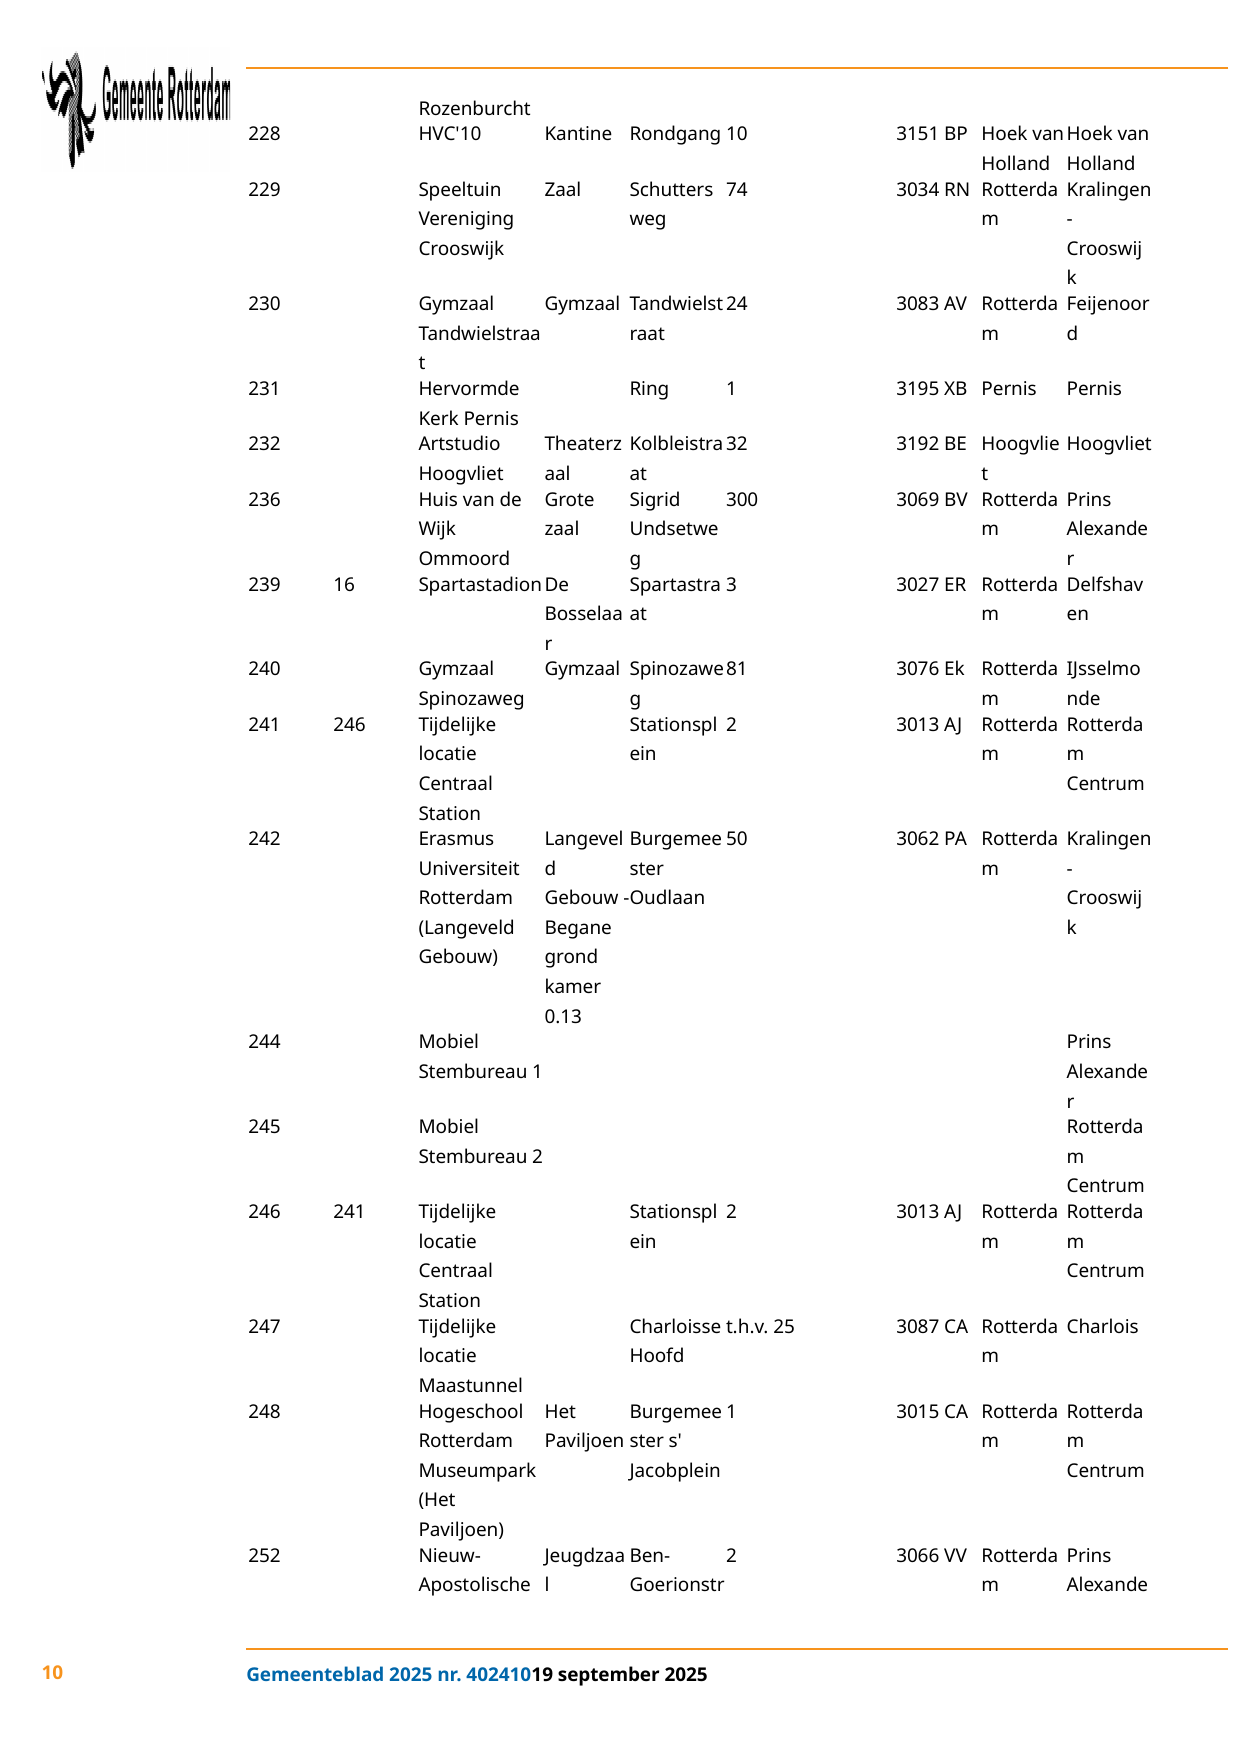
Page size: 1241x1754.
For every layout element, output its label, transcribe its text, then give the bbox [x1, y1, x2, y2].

table_cell [1066, 95, 1152, 121]
table_cell 3 [726, 571, 811, 656]
table_cell [333, 1313, 418, 1398]
table_cell 1 [726, 1398, 811, 1542]
table_cell Rotterdam Centrum [1066, 1199, 1152, 1313]
table_cell 241 [248, 711, 333, 825]
table_cell [896, 1114, 981, 1198]
table_cell 3076 Ek [896, 656, 981, 711]
table_cell [333, 1542, 418, 1597]
table_cell [811, 121, 896, 176]
table_cell Gymzaal Tandwielstraat [418, 290, 544, 375]
table_cell Pernis [981, 375, 1066, 431]
table_cell 1 [726, 375, 811, 431]
table_cell 32 [726, 431, 811, 486]
table_cell 2 [726, 1199, 811, 1313]
table_cell Erasmus Universiteit Rotterdam (Langeveld Gebouw) [418, 825, 544, 1029]
table_cell Tijdelijke locatie Centraal Station [418, 1199, 544, 1313]
table_cell Rotterdam [981, 1542, 1066, 1597]
table_cell [333, 431, 418, 486]
table_cell Stationsplein [629, 711, 726, 825]
table_cell t.h.v. 25 [726, 1313, 811, 1398]
table_cell [333, 1029, 418, 1113]
table_cell [811, 656, 896, 711]
table_cell Kantine [544, 121, 629, 176]
table_cell Prins Alexande [1066, 1542, 1152, 1597]
table_cell 3015 CA [896, 1398, 981, 1542]
table_cell [333, 290, 418, 375]
table_cell 230 [248, 290, 333, 375]
table_cell 3195 XB [896, 375, 981, 431]
table_cell [726, 1029, 811, 1113]
table_cell 252 [248, 1542, 333, 1597]
table_cell [981, 1114, 1066, 1198]
table_cell Prins Alexander [1066, 1029, 1152, 1113]
table_cell Feijenoord [1066, 290, 1152, 375]
table_cell Zaal [544, 176, 629, 290]
table_cell Hoogvliet [1066, 431, 1152, 486]
table_cell [811, 1313, 896, 1398]
table_cell [811, 486, 896, 571]
table_cell Gymzaal [544, 290, 629, 375]
table_cell 232 [248, 431, 333, 486]
table_cell Prins Alexander [1066, 486, 1152, 571]
table_cell 3013 AJ [896, 711, 981, 825]
table_cell Hogeschool Rotterdam Museumpark (Het Paviljoen) [418, 1398, 544, 1542]
table_cell Gymzaal Spinozaweg [418, 656, 544, 711]
table_cell Kolbleistraat [629, 431, 726, 486]
table_cell Rotterdam Centrum [1066, 1114, 1152, 1198]
table_cell Huis van de Wijk Ommoord [418, 486, 544, 571]
table_cell 3027 ER [896, 571, 981, 656]
table_cell 239 [248, 571, 333, 656]
table_cell 3062 PA [896, 825, 981, 1029]
table_cell 3087 CA [896, 1313, 981, 1398]
table_cell [544, 1313, 629, 1398]
table_cell 245 [248, 1114, 333, 1198]
table_cell Jeugdzaal [544, 1542, 629, 1597]
table_cell 81 [726, 656, 811, 711]
table_cell [896, 95, 981, 121]
table_cell Charloisse Hoofd [629, 1313, 726, 1398]
table_cell [811, 95, 896, 121]
table_cell Speeltuin Vereniging Crooswijk [418, 176, 544, 290]
table_cell Rotterdam Centrum [1066, 711, 1152, 825]
table_cell [811, 1398, 896, 1542]
table_cell [811, 711, 896, 825]
table_cell 3192 BE [896, 431, 981, 486]
table_cell 247 [248, 1313, 333, 1398]
table_cell 240 [248, 656, 333, 711]
table_cell [811, 825, 896, 1029]
table_cell 3069 BV [896, 486, 981, 571]
table_cell [333, 825, 418, 1029]
table_cell [811, 571, 896, 656]
table_cell [629, 1114, 726, 1198]
table_cell [544, 375, 629, 431]
table_cell Delfshaven [1066, 571, 1152, 656]
table_cell 246 [333, 711, 418, 825]
table_cell Rotterdam [981, 1398, 1066, 1542]
table_cell Spartastraat [629, 571, 726, 656]
table_cell Rotterdam [981, 571, 1066, 656]
table_cell [896, 1029, 981, 1113]
table_cell Charlois [1066, 1313, 1152, 1398]
table_cell 300 [726, 486, 811, 571]
table_cell Rotterdam [981, 290, 1066, 375]
table_cell Rozenburcht [418, 95, 544, 121]
table_cell 231 [248, 375, 333, 431]
table_cell Langeveld Gebouw - Begane grond kamer 0.13 [544, 825, 629, 1029]
table_cell [811, 176, 896, 290]
table_cell [333, 656, 418, 711]
table_cell [544, 1199, 629, 1313]
table_cell Gymzaal [544, 656, 629, 711]
table_cell Artstudio Hoogvliet [418, 431, 544, 486]
table_cell Pernis [1066, 375, 1152, 431]
table_cell [629, 1029, 726, 1113]
table_cell [333, 1114, 418, 1198]
table_cell Rondgang [629, 121, 726, 176]
table_cell [981, 1029, 1066, 1113]
picture [41, 47, 231, 172]
table_cell 24 [726, 290, 811, 375]
table_cell Hoek van Holland [981, 121, 1066, 176]
table_cell Rotterdam [981, 711, 1066, 825]
table_cell [333, 95, 418, 121]
table_cell [544, 1029, 629, 1113]
table_cell De Bosselaar [544, 571, 629, 656]
table_cell Mobiel Stembureau 1 [418, 1029, 544, 1113]
table_cell 3066 VV [896, 1542, 981, 1597]
table_cell Mobiel Stembureau 2 [418, 1114, 544, 1198]
table_cell 3083 AV [896, 290, 981, 375]
table_cell 248 [248, 1398, 333, 1542]
table_cell Spartastadion [418, 571, 544, 656]
table_cell [544, 1114, 629, 1198]
table_cell Burgemeester s' Jacobplein [629, 1398, 726, 1542]
table_cell Rotterdam [981, 486, 1066, 571]
table_cell 3034 RN [896, 176, 981, 290]
table_cell [333, 375, 418, 431]
table_cell Rotterdam [981, 1199, 1066, 1313]
table_cell 50 [726, 825, 811, 1029]
table_cell [333, 1398, 418, 1542]
table_cell Hoek van Holland [1066, 121, 1152, 176]
table_cell [811, 1199, 896, 1313]
table_cell Tijdelijke locatie Maastunnel [418, 1313, 544, 1398]
table_cell Schuttersweg [629, 176, 726, 290]
table_cell [811, 1114, 896, 1198]
table_cell 244 [248, 1029, 333, 1113]
table_cell [333, 121, 418, 176]
table_cell 10 [726, 121, 811, 176]
table_cell Theaterzaal [544, 431, 629, 486]
table_cell [333, 176, 418, 290]
table_cell [726, 1114, 811, 1198]
table_cell Spinozaweg [629, 656, 726, 711]
table_cell Rotterdam Centrum [1066, 1398, 1152, 1542]
table_cell Tandwielstraat [629, 290, 726, 375]
table_cell 241 [333, 1199, 418, 1313]
table_cell Kralingen-Crooswijk [1066, 825, 1152, 1029]
table_cell 3013 AJ [896, 1199, 981, 1313]
table_cell 16 [333, 571, 418, 656]
table_cell 2 [726, 711, 811, 825]
table_cell Ben-Goerionstr [629, 1542, 726, 1597]
table_cell [333, 486, 418, 571]
table_cell 228 [248, 121, 333, 176]
table_cell 3151 BP [896, 121, 981, 176]
table_cell Stationsplein [629, 1199, 726, 1313]
table_cell Het Paviljoen [544, 1398, 629, 1542]
table_cell Rotterdam [981, 176, 1066, 290]
table_cell IJsselmonde [1066, 656, 1152, 711]
table_cell Hoogvliet [981, 431, 1066, 486]
table_cell 229 [248, 176, 333, 290]
table_cell Kralingen-Crooswijk [1066, 176, 1152, 290]
table_cell 74 [726, 176, 811, 290]
table_cell Rotterdam [981, 1313, 1066, 1398]
table_cell Ring [629, 375, 726, 431]
table_cell [811, 1029, 896, 1113]
table_cell Burgemeester Oudlaan [629, 825, 726, 1029]
table_cell 246 [248, 1199, 333, 1313]
table_cell Rotterdam [981, 656, 1066, 711]
table_cell [811, 290, 896, 375]
table_cell HVC'10 [418, 121, 544, 176]
table_cell [811, 375, 896, 431]
table_cell 242 [248, 825, 333, 1029]
table_cell [544, 711, 629, 825]
table_cell Tijdelijke locatie Centraal Station [418, 711, 544, 825]
table_cell Grote zaal [544, 486, 629, 571]
table_cell [811, 431, 896, 486]
table_cell 2 [726, 1542, 811, 1597]
table_cell [248, 95, 333, 121]
table_cell Hervormde Kerk Pernis [418, 375, 544, 431]
table_cell [726, 95, 811, 121]
table_cell 236 [248, 486, 333, 571]
table_cell Nieuw-Apostolische [418, 1542, 544, 1597]
table_cell [981, 95, 1066, 121]
table_cell [629, 95, 726, 121]
table_cell Rotterdam [981, 825, 1066, 1029]
table_cell [811, 1542, 896, 1597]
table_cell [544, 95, 629, 121]
table_cell Sigrid Undsetweg [629, 486, 726, 571]
